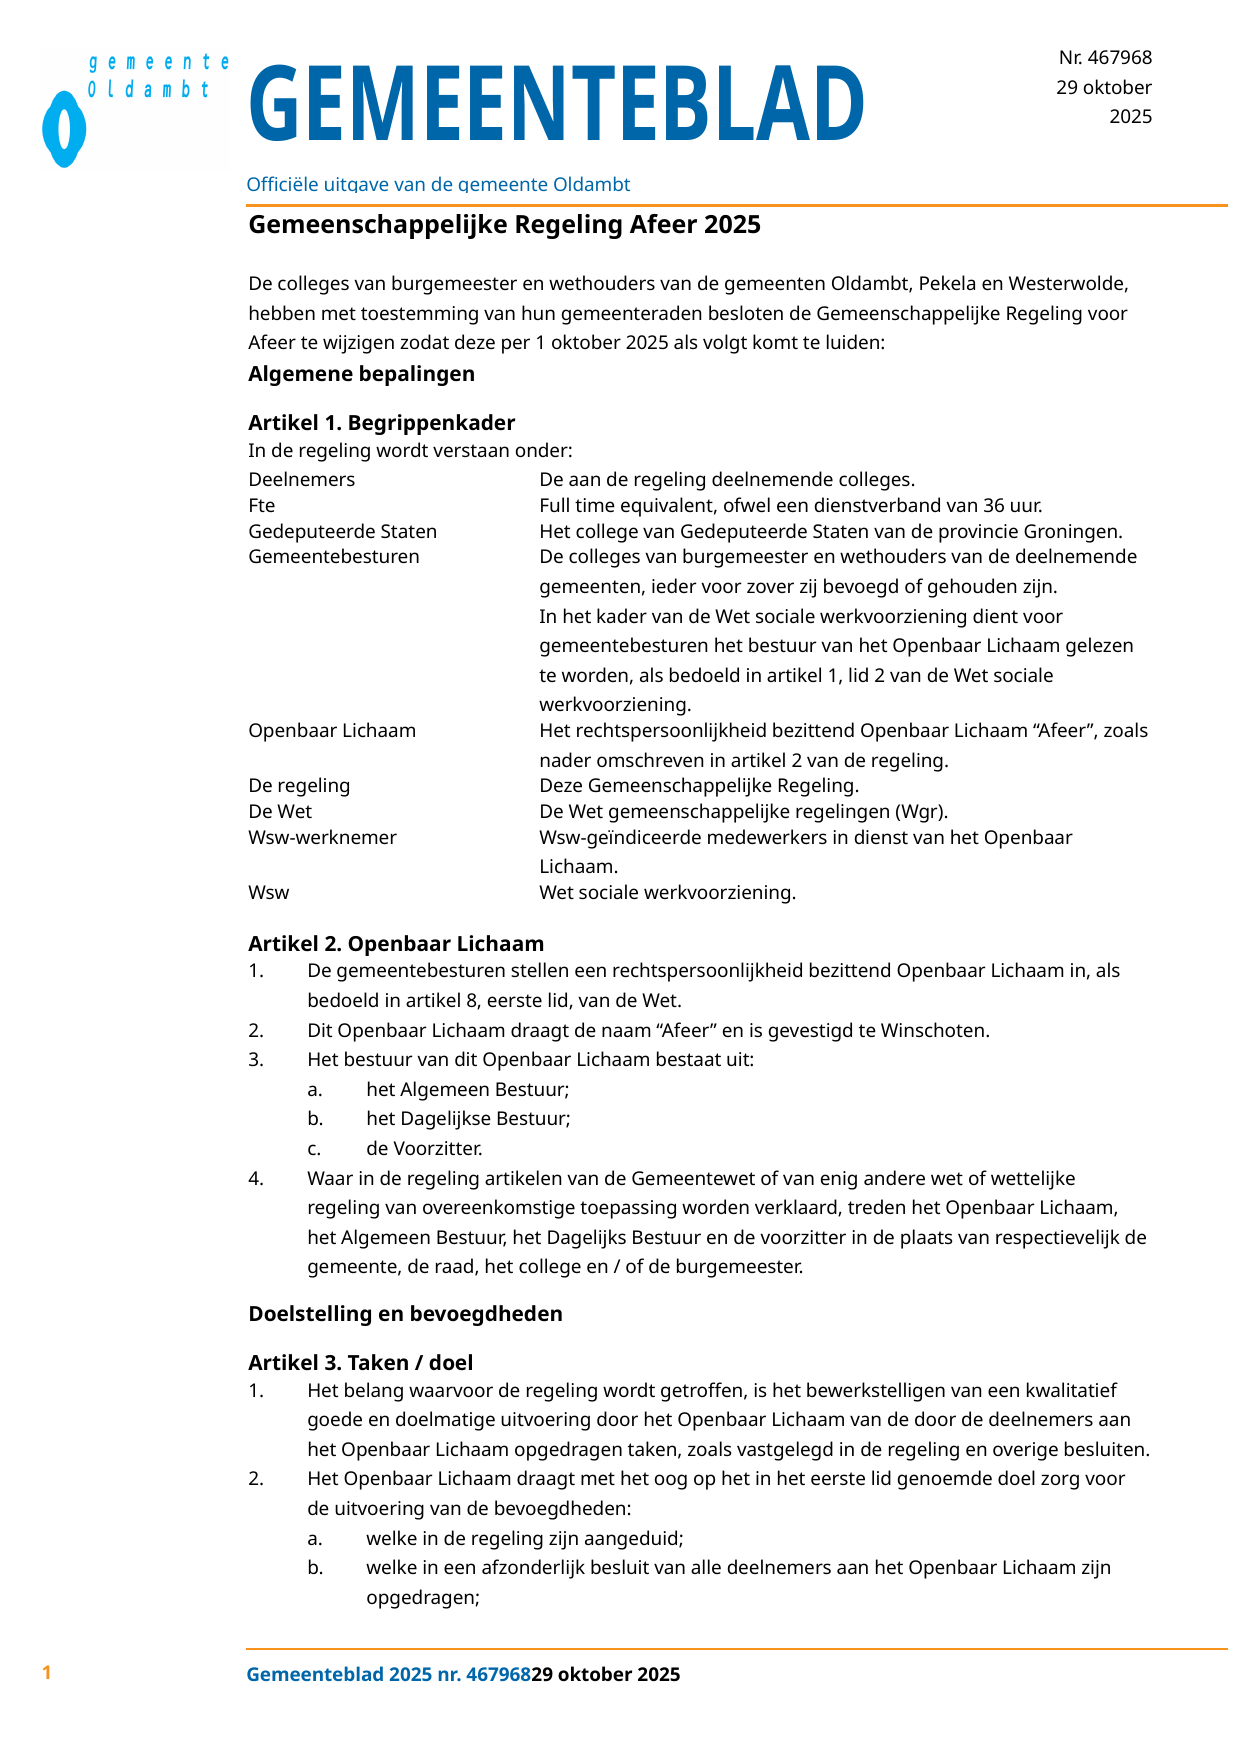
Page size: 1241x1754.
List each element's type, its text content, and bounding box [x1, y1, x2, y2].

table_header De aan de regeling deelnemende colleges. [539, 466, 1152, 492]
table_cell Wet sociale werkvoorziening. [539, 879, 1152, 905]
table_cell Full time equivalent, ofwel een dienstverband van 36 uur. [539, 492, 1152, 518]
text Artikel 1. Begrippenkader [248, 408, 1152, 437]
text Artikel 2. Openbaar Lichaam [248, 929, 1152, 958]
text Gemeenschappelijke Regeling Afeer 2025 [248, 207, 1152, 241]
text De colleges van burgemeester en wethouders van de gemeenten Oldambt, Pekela en Westerwolde, hebben met toestemming van hun gemeenteraden besloten de Gemeenschappelijke Regeling voor Afeer te wijzigen zodat deze per 1 oktober 2025 als volgt komt te luiden: [248, 270, 1152, 355]
table_cell Openbaar Lichaam [248, 717, 539, 773]
table_cell De regeling [248, 773, 539, 798]
list Het belang waarvoor de regeling wordt getroffen, is het bewerkstelligen van een kwalitatief goede en doelmatige uitvoering door het Openbaar Lichaam van de door de deelnemers aan het Openbaar Lichaam opgedragen taken, zoals vastgelegd in de regeling en overige besluiten. [248, 1377, 1152, 1462]
table_cell Wsw [248, 879, 539, 905]
table_cell De Wet gemeenschappelijke regelingen (Wgr). [539, 798, 1152, 824]
table_cell Het rechtspersoonlijkheid bezittend Openbaar Lichaam “Afeer”, zoals nader omschreven in artikel 2 van de regeling. [539, 717, 1152, 773]
table_cell Fte [248, 492, 539, 518]
table_cell Gedeputeerde Staten [248, 518, 539, 544]
list Het Openbaar Lichaam draagt met het oog op het in het eerste lid genoemde doel zorg voor de uitvoering van de bevoegdheden: [248, 1466, 1152, 1521]
table_cell Deze Gemeenschappelijke Regeling. [539, 773, 1152, 798]
list De gemeentebesturen stellen een rechtspersoonlijkheid bezittend Openbaar Lichaam in, als bedoeld in artikel 8, eerste lid, van de Wet. [248, 958, 1152, 1013]
list Dit Openbaar Lichaam draagt de naam “Afeer” en is gevestigd te Winschoten. [248, 1017, 1152, 1042]
list Het bestuur van dit Openbaar Lichaam bestaat uit: [248, 1046, 1152, 1072]
table_header Deelnemers [248, 466, 539, 492]
table_cell Wsw-geïndiceerde medewerkers in dienst van het Openbaar Lichaam. [539, 824, 1152, 879]
text Doelstelling en bevoegdheden [248, 1299, 1152, 1327]
table_cell Gemeentebesturen [248, 544, 539, 717]
table_cell De colleges van burgemeester en wethouders van de deelnemende gemeenten, ieder voor zover zij bevoegd of gehouden zijn. In het kader van de Wet sociale werkvoorziening dient voor gemeentebesturen het bestuur van het Openbaar Lichaam gelezen te worden, als bedoeld in artikel 1, lid 2 van de Wet sociale werkvoorziening. [539, 544, 1152, 717]
table_cell De Wet [248, 798, 539, 824]
table_cell Wsw-werknemer [248, 824, 539, 879]
list welke in de regeling zijn aangeduid; [307, 1525, 1152, 1550]
list de Voorzitter. [307, 1135, 1152, 1161]
list Waar in de regeling artikelen van de Gemeentewet of van enig andere wet of wettelijke regeling van overeenkomstige toepassing worden verklaard, treden het Openbaar Lichaam, het Algemeen Bestuur, het Dagelijks Bestuur en de voorzitter in de plaats van respectievelijk de gemeente, de raad, het college en / of de burgemeester. [248, 1165, 1152, 1279]
text In de regeling wordt verstaan onder: [248, 437, 1152, 462]
text Artikel 3. Taken / doel [248, 1348, 1152, 1377]
list het Algemeen Bestuur; [307, 1076, 1152, 1102]
list welke in een afzonderlijk besluit van alle deelnemers aan het Openbaar Lichaam zijn opgedragen; [307, 1554, 1152, 1609]
picture [41, 47, 231, 172]
list het Dagelijkse Bestuur; [307, 1106, 1152, 1131]
table_cell Het college van Gedeputeerde Staten van de provincie Groningen. [539, 518, 1152, 544]
text Algemene bepalingen [248, 359, 1152, 387]
